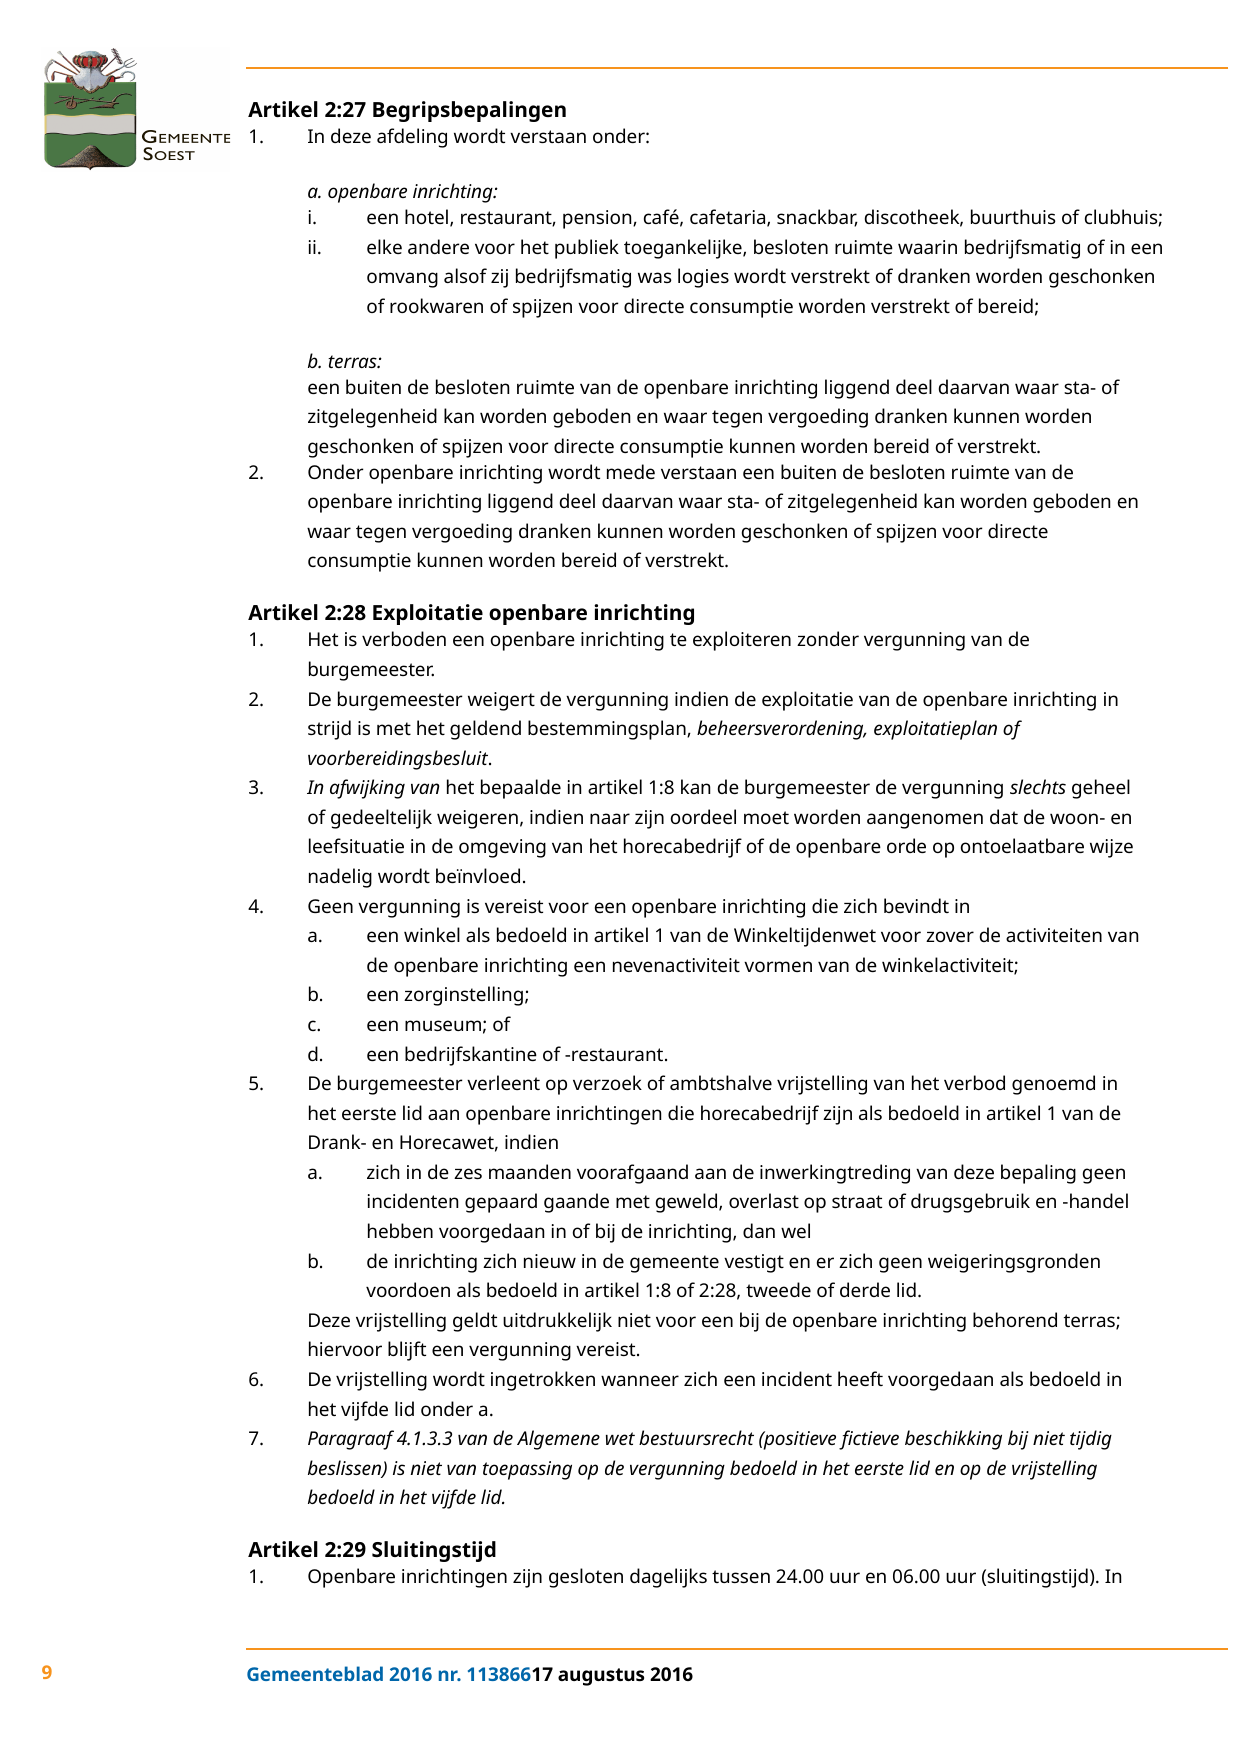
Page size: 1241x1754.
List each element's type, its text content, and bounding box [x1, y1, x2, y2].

list een museum; of [307, 1011, 1152, 1037]
list De vrijstelling wordt ingetrokken wanneer zich een incident heeft voorgedaan als bedoeld in het vijfde lid onder a. [248, 1366, 1152, 1421]
list zich in de zes maanden voorafgaand aan de inwerkingtreding van deze bepaling geen incidenten gepaard gaande met geweld, overlast op straat of drugsgebruik en -handel hebben voorgedaan in of bij de inrichting, dan wel [307, 1159, 1152, 1244]
list een bedrijfskantine of -restaurant. [307, 1041, 1152, 1066]
list De burgemeester verleent op verzoek of ambtshalve vrijstelling van het verbod genoemd in het eerste lid aan openbare inrichtingen die horecabedrijf zijn als bedoeld in artikel 1 van de Drank- en Horecawet, indien [248, 1070, 1152, 1155]
list Geen vergunning is vereist voor een openbare inrichting die zich bevindt in [248, 893, 1152, 918]
text Artikel 2:29 Sluitingstijd [248, 1535, 1152, 1563]
list een zorginstelling; [307, 982, 1152, 1007]
list In deze afdeling wordt verstaan onder: [248, 123, 1152, 149]
list een hotel, restaurant, pension, café, cafetaria, snackbar, discotheek, buurthuis of clubhuis; [307, 204, 1169, 230]
text Artikel 2:28 Exploitatie openbare inrichting [248, 598, 1152, 627]
list elke andere voor het publiek toegankelijke, besloten ruimte waarin bedrijfsmatig of in een omvang alsof zij bedrijfsmatig was logies wordt verstrekt of dranken worden geschonken of rookwaren of spijzen voor directe consumptie worden verstrekt of bereid; [307, 234, 1169, 319]
list de inrichting zich nieuw in de gemeente vestigt en er zich geen weigeringsgronden voordoen als bedoeld in artikel 1:8 of 2:28, tweede of derde lid. [307, 1248, 1152, 1303]
picture [41, 47, 231, 172]
list De burgemeester weigert de vergunning indien de exploitatie van de openbare inrichting in strijd is met het geldend bestemmingsplan, beheersverordening, exploitatieplan of voorbereidingsbesluit. [248, 686, 1152, 771]
list Paragraaf 4.1.3.3 van de Algemene wet bestuursrecht (positieve fictieve beschikking bij niet tijdig beslissen) is niet van toepassing op de vergunning bedoeld in het eerste lid en op de vrijstelling bedoeld in het vijfde lid. [248, 1425, 1152, 1510]
list In afwijking van het bepaalde in artikel 1:8 kan de burgemeester de vergunning slechts geheel of gedeeltelijk weigeren, indien naar zijn oordeel moet worden aangenomen dat de woon- en leefsituatie in de omgeving van het horecabedrijf of de openbare orde op ontoelaatbare wijze nadelig wordt beïnvloed. [248, 774, 1152, 889]
list Het is verboden een openbare inrichting te exploiteren zonder vergunning van de burgemeester. [248, 627, 1152, 682]
list a. openbare inrichting: [307, 178, 1169, 204]
list Openbare inrichtingen zijn gesloten dagelijks tussen 24.00 uur en 06.00 uur (sluitingstijd). In [248, 1563, 1152, 1589]
list b. terras: [307, 348, 1169, 374]
list Onder openbare inrichting wordt mede verstaan een buiten de besloten ruimte van de openbare inrichting liggend deel daarvan waar sta- of zitgelegenheid kan worden geboden en waar tegen vergoeding dranken kunnen worden geschonken of spijzen voor directe consumptie kunnen worden bereid of verstrekt. [248, 459, 1152, 573]
list een buiten de besloten ruimte van de openbare inrichting liggend deel daarvan waar sta- of zitgelegenheid kan worden geboden en waar tegen vergoeding dranken kunnen worden geschonken of spijzen voor directe consumptie kunnen worden bereid of verstrekt. [307, 374, 1169, 459]
text Artikel 2:27 Begripsbepalingen [248, 95, 1152, 123]
list Deze vrijstelling geldt uitdrukkelijk niet voor een bij de openbare inrichting behorend terras; hiervoor blijft een vergunning vereist. [248, 1307, 1152, 1362]
list een winkel als bedoeld in artikel 1 van de Winkeltijdenwet voor zover de activiteiten van de openbare inrichting een nevenactiviteit vormen van de winkelactiviteit; [307, 922, 1152, 978]
